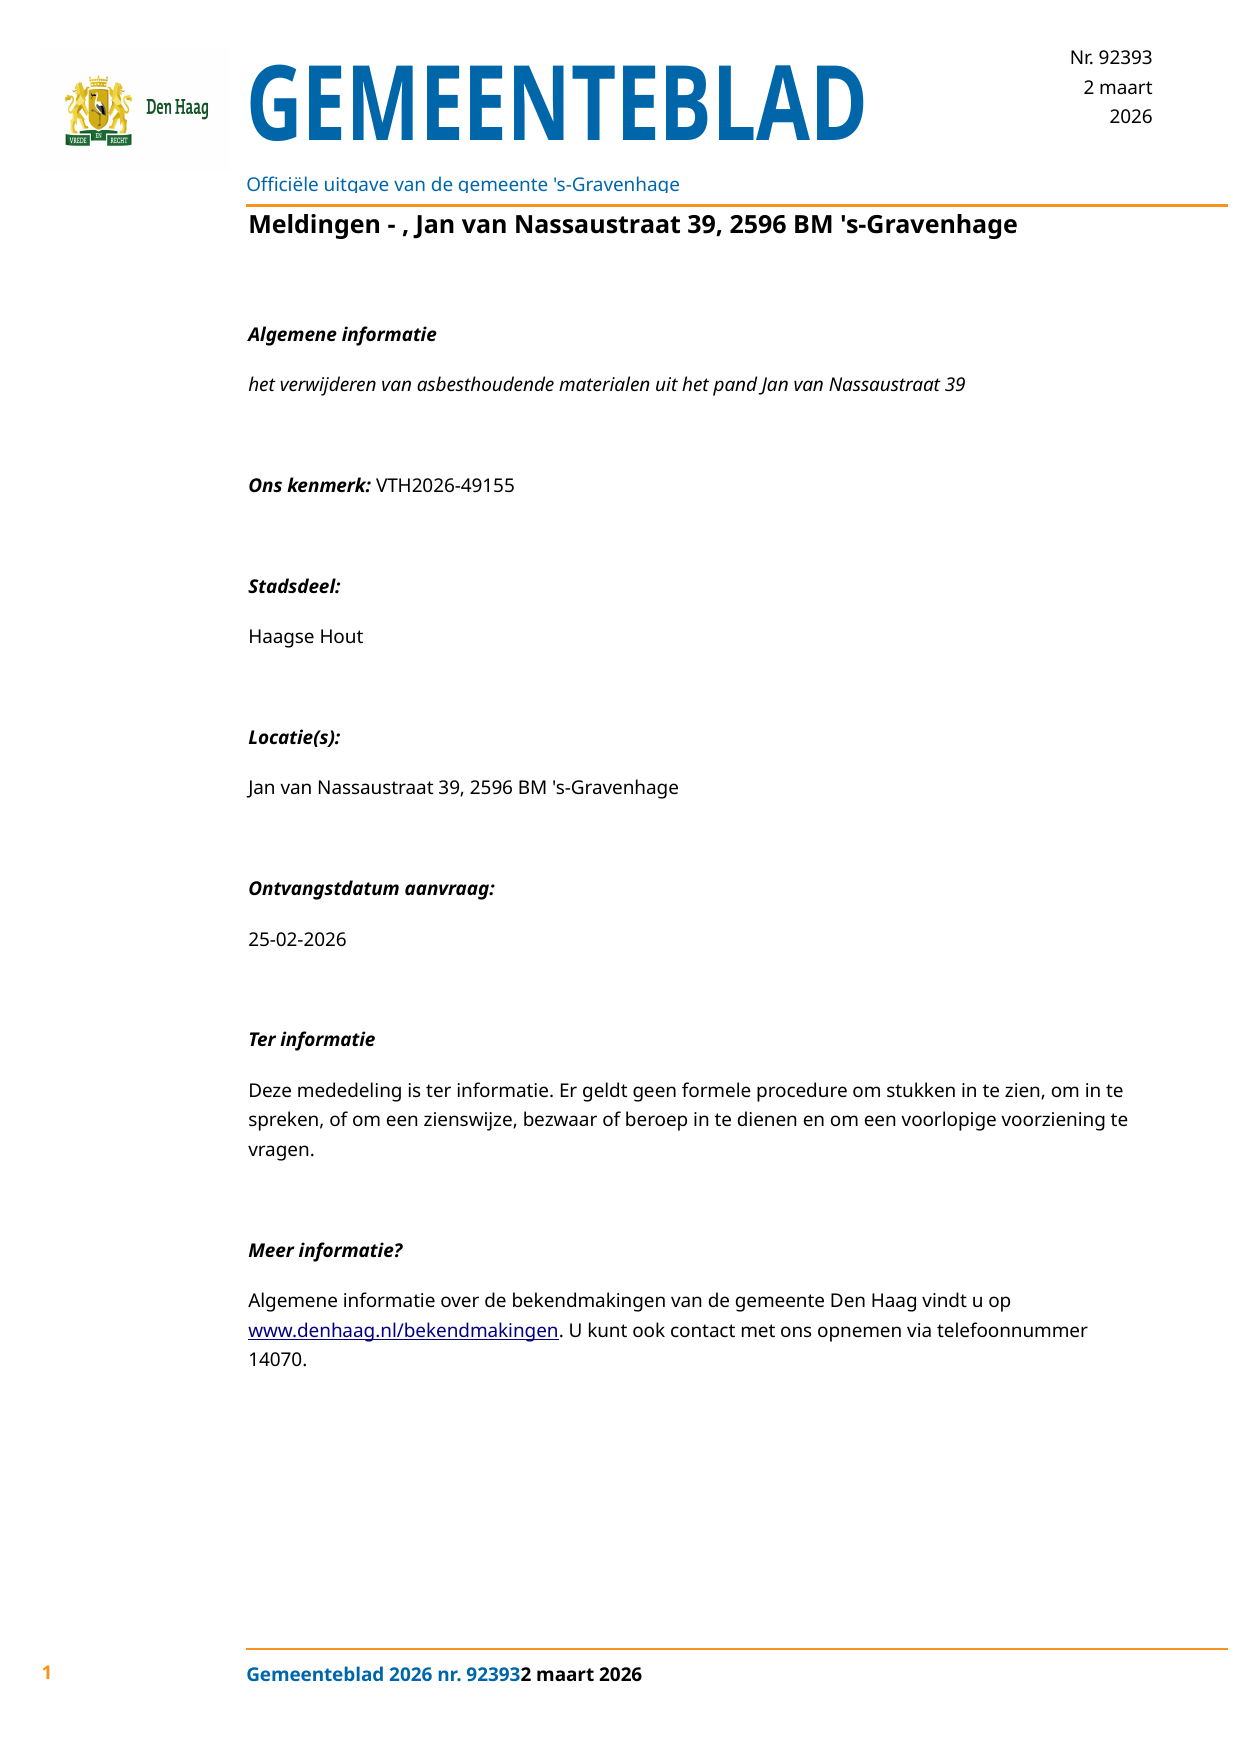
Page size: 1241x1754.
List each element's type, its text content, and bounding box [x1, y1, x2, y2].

text het verwijderen van asbesthoudende materialen uit het pand Jan van Nassaustraat 39 [248, 371, 1152, 397]
text Meldingen - , Jan van Nassaustraat 39, 2596 BM 's-Gravenhage [248, 207, 1152, 241]
text Ter informatie [248, 1027, 1152, 1052]
text Locatie(s): [248, 724, 1152, 750]
text 25-02-2026 [248, 926, 1152, 951]
text Jan van Nassaustraat 39, 2596 BM 's-Gravenhage [248, 774, 1152, 800]
picture [41, 47, 231, 172]
text Ons kenmerk: VTH2026-49155 [248, 472, 1152, 498]
text Stadsdeel: [248, 573, 1152, 598]
text Algemene informatie [248, 321, 1152, 346]
text Meer informatie? [248, 1237, 1152, 1263]
text Ontvangstdatum aanvraag: [248, 875, 1152, 901]
text Haagse Hout [248, 623, 1152, 649]
text Deze mededeling is ter informatie. Er geldt geen formele procedure om stukken in te zien, om in te spreken, of om een zienswijze, bezwaar of beroep in te dienen en om een voorlopige voorziening te vragen. [248, 1077, 1152, 1162]
text Algemene informatie over de bekendmakingen van de gemeente Den Haag vindt u op www.denhaag.nl/bekendmakingen. U kunt ook contact met ons opnemen via telefoonnummer 14070. [248, 1287, 1152, 1372]
